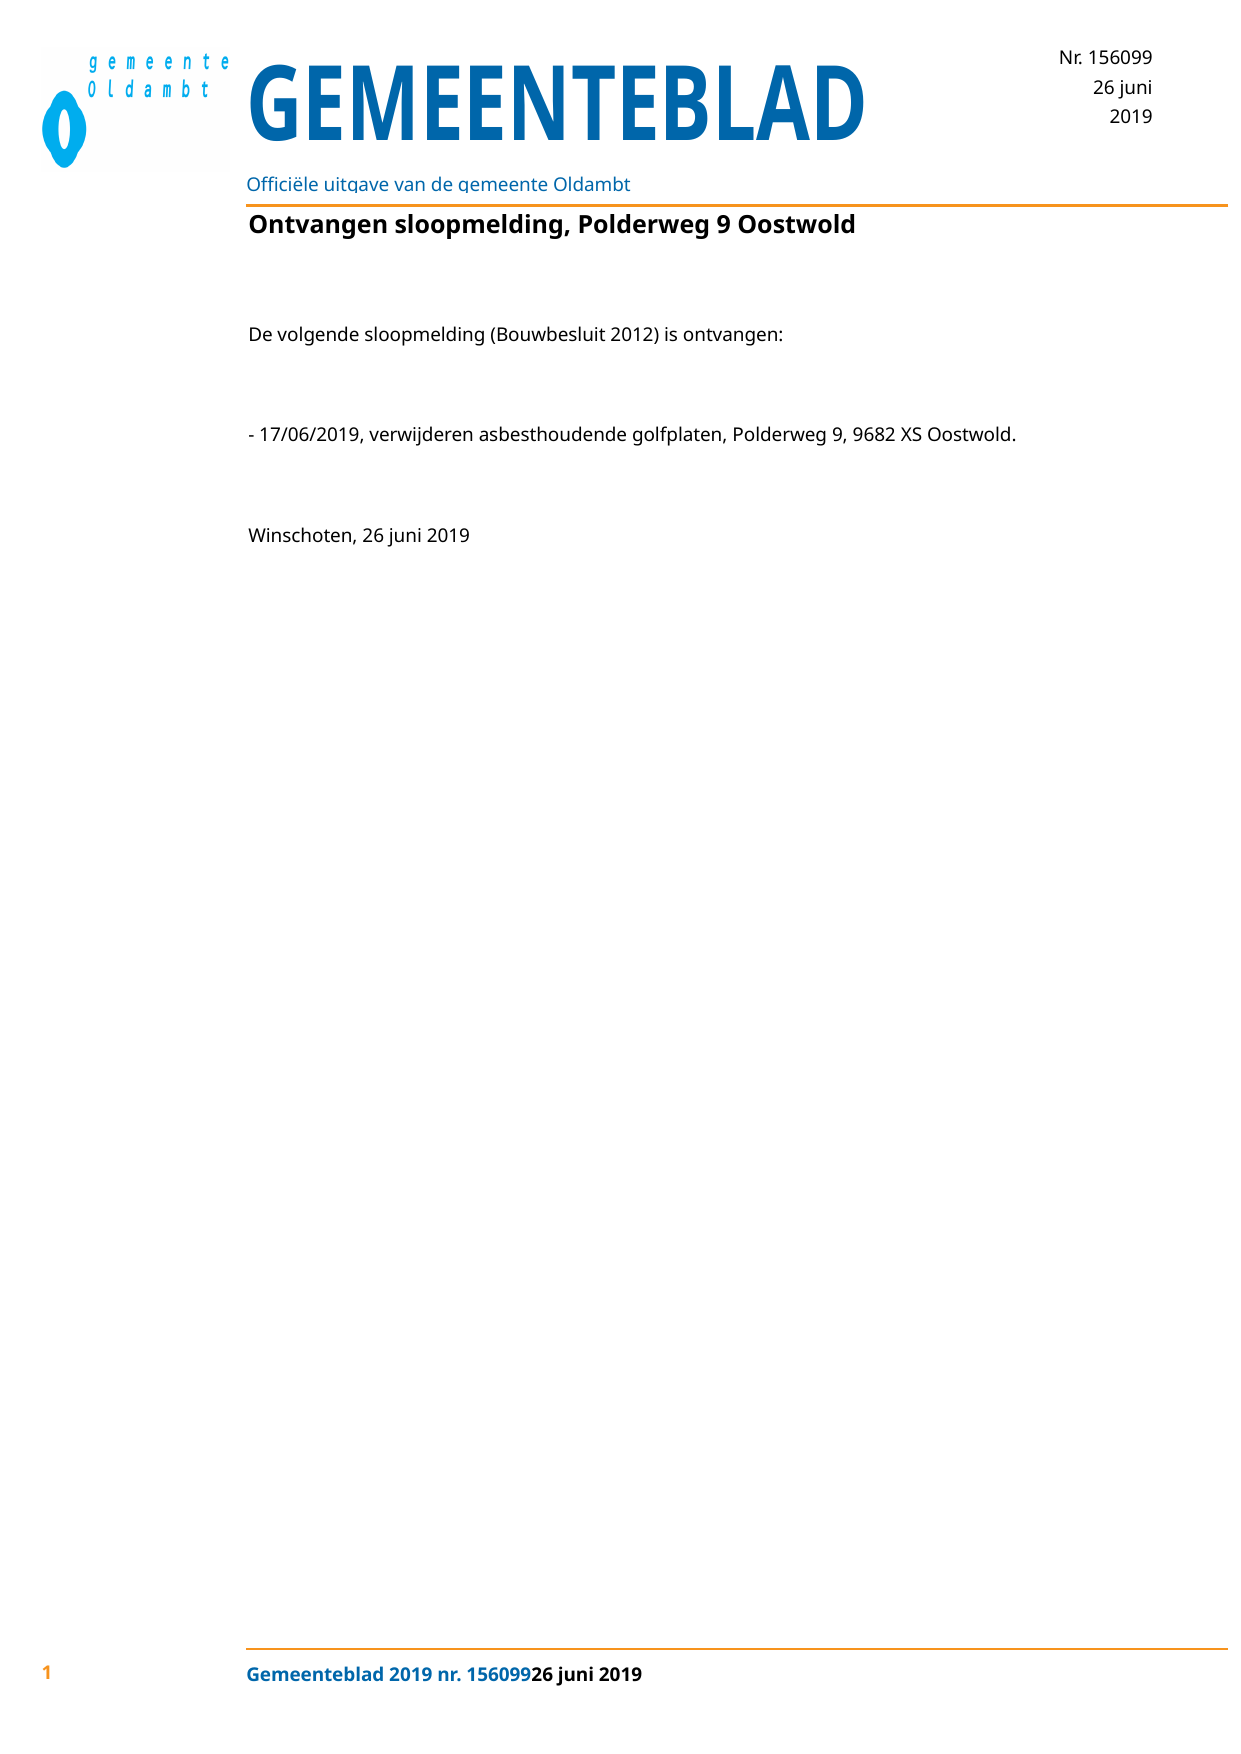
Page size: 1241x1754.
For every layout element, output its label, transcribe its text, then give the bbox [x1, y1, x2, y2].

text Winschoten, 26 juni 2019 [248, 522, 1152, 548]
text - 17/06/2019, verwijderen asbesthoudende golfplaten, Polderweg 9, 9682 XS Oostwold. [248, 422, 1152, 447]
text Ontvangen sloopmelding, Polderweg 9 Oostwold [248, 207, 1152, 241]
text De volgende sloopmelding (Bouwbesluit 2012) is ontvangen: [248, 321, 1152, 346]
picture [41, 47, 231, 172]
